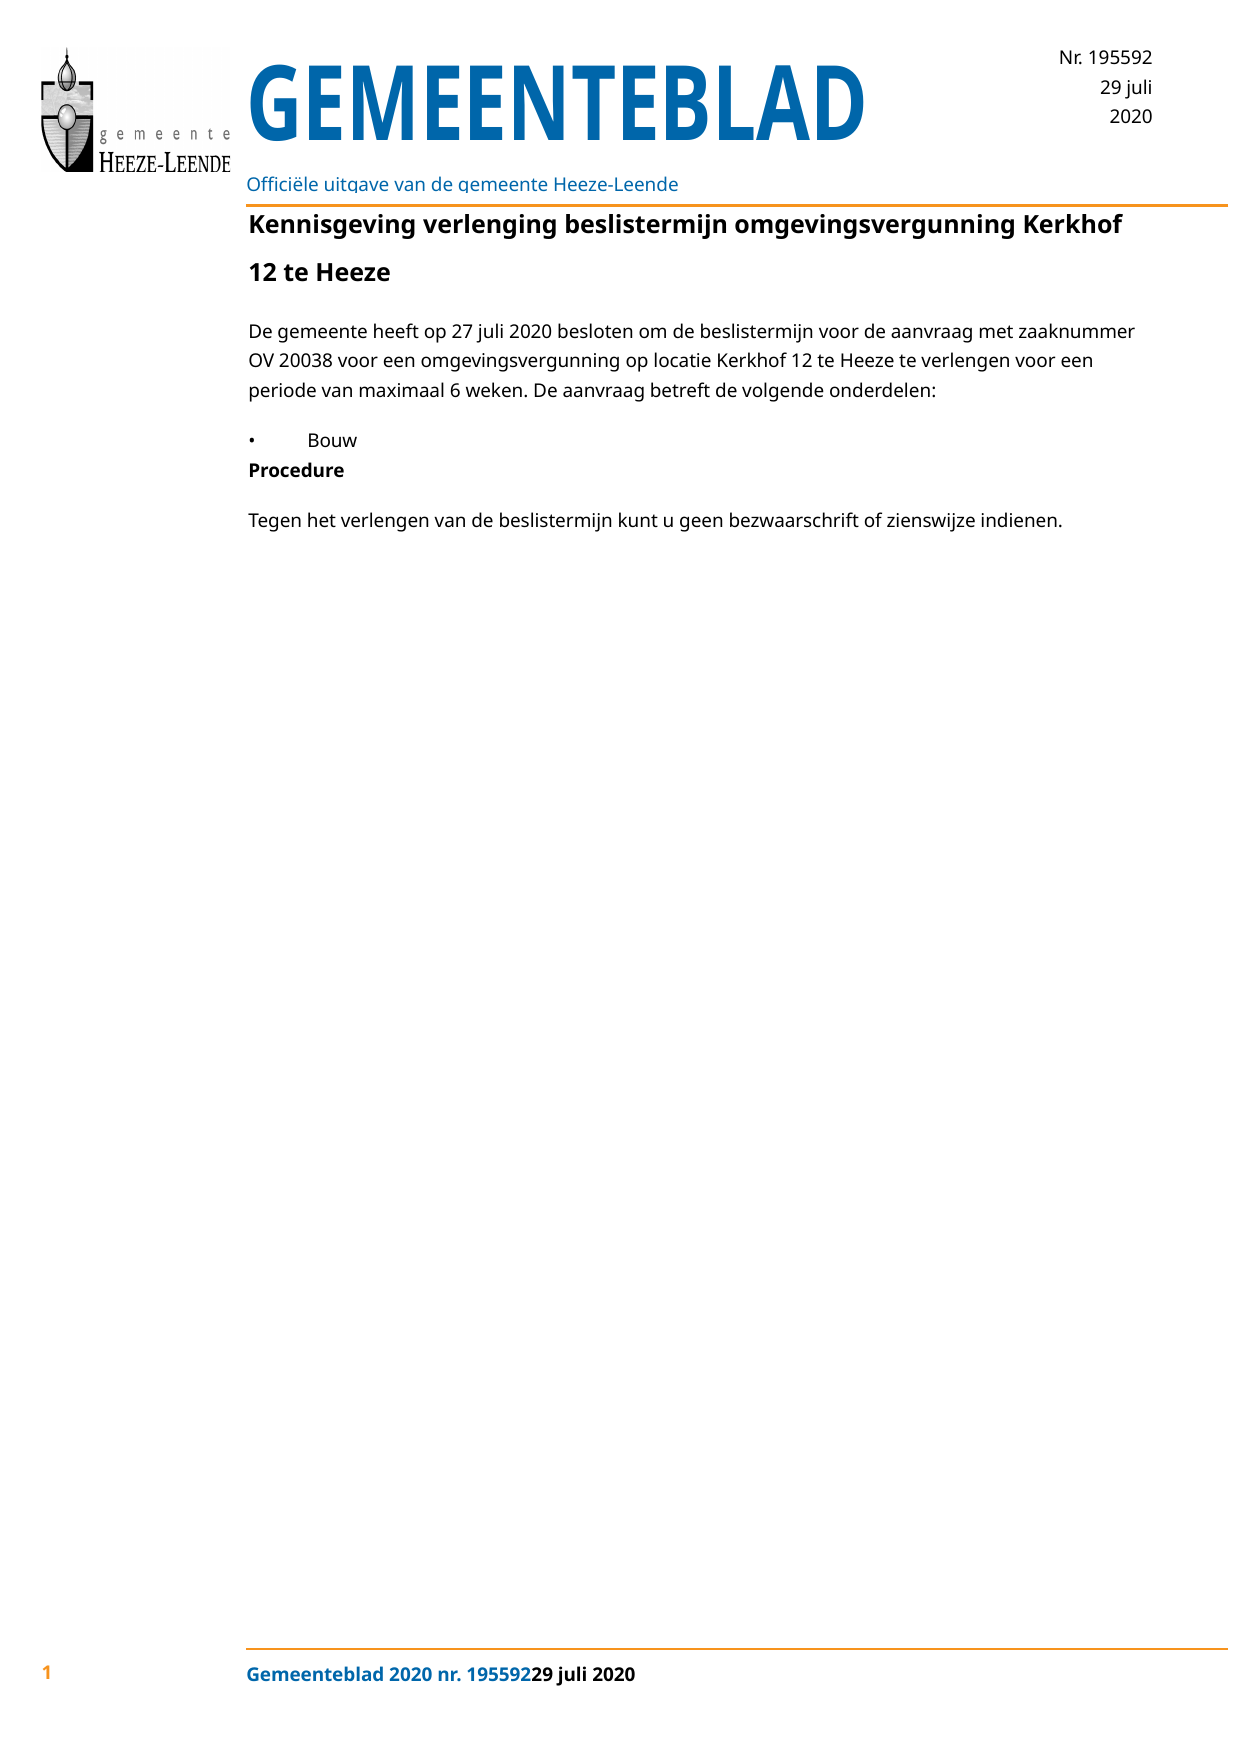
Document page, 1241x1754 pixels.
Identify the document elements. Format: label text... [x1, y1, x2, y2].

picture [41, 47, 231, 172]
text Procedure [248, 457, 1152, 483]
text Tegen het verlengen van de beslistermijn kunt u geen bezwaarschrift of zienswijze indienen. [248, 507, 1152, 533]
text Kennisgeving verlenging beslistermijn omgevingsvergunning Kerkhof 12 te Heeze [248, 207, 1152, 288]
text De gemeente heeft op 27 juli 2020 besloten om de beslistermijn voor de aanvraag met zaaknummer OV 20038 voor een omgevingsvergunning op locatie Kerkhof 12 te Heeze te verlengen voor een periode van maximaal 6 weken. De aanvraag betreft de volgende onderdelen: [248, 318, 1152, 403]
list Bouw [248, 427, 1152, 453]
